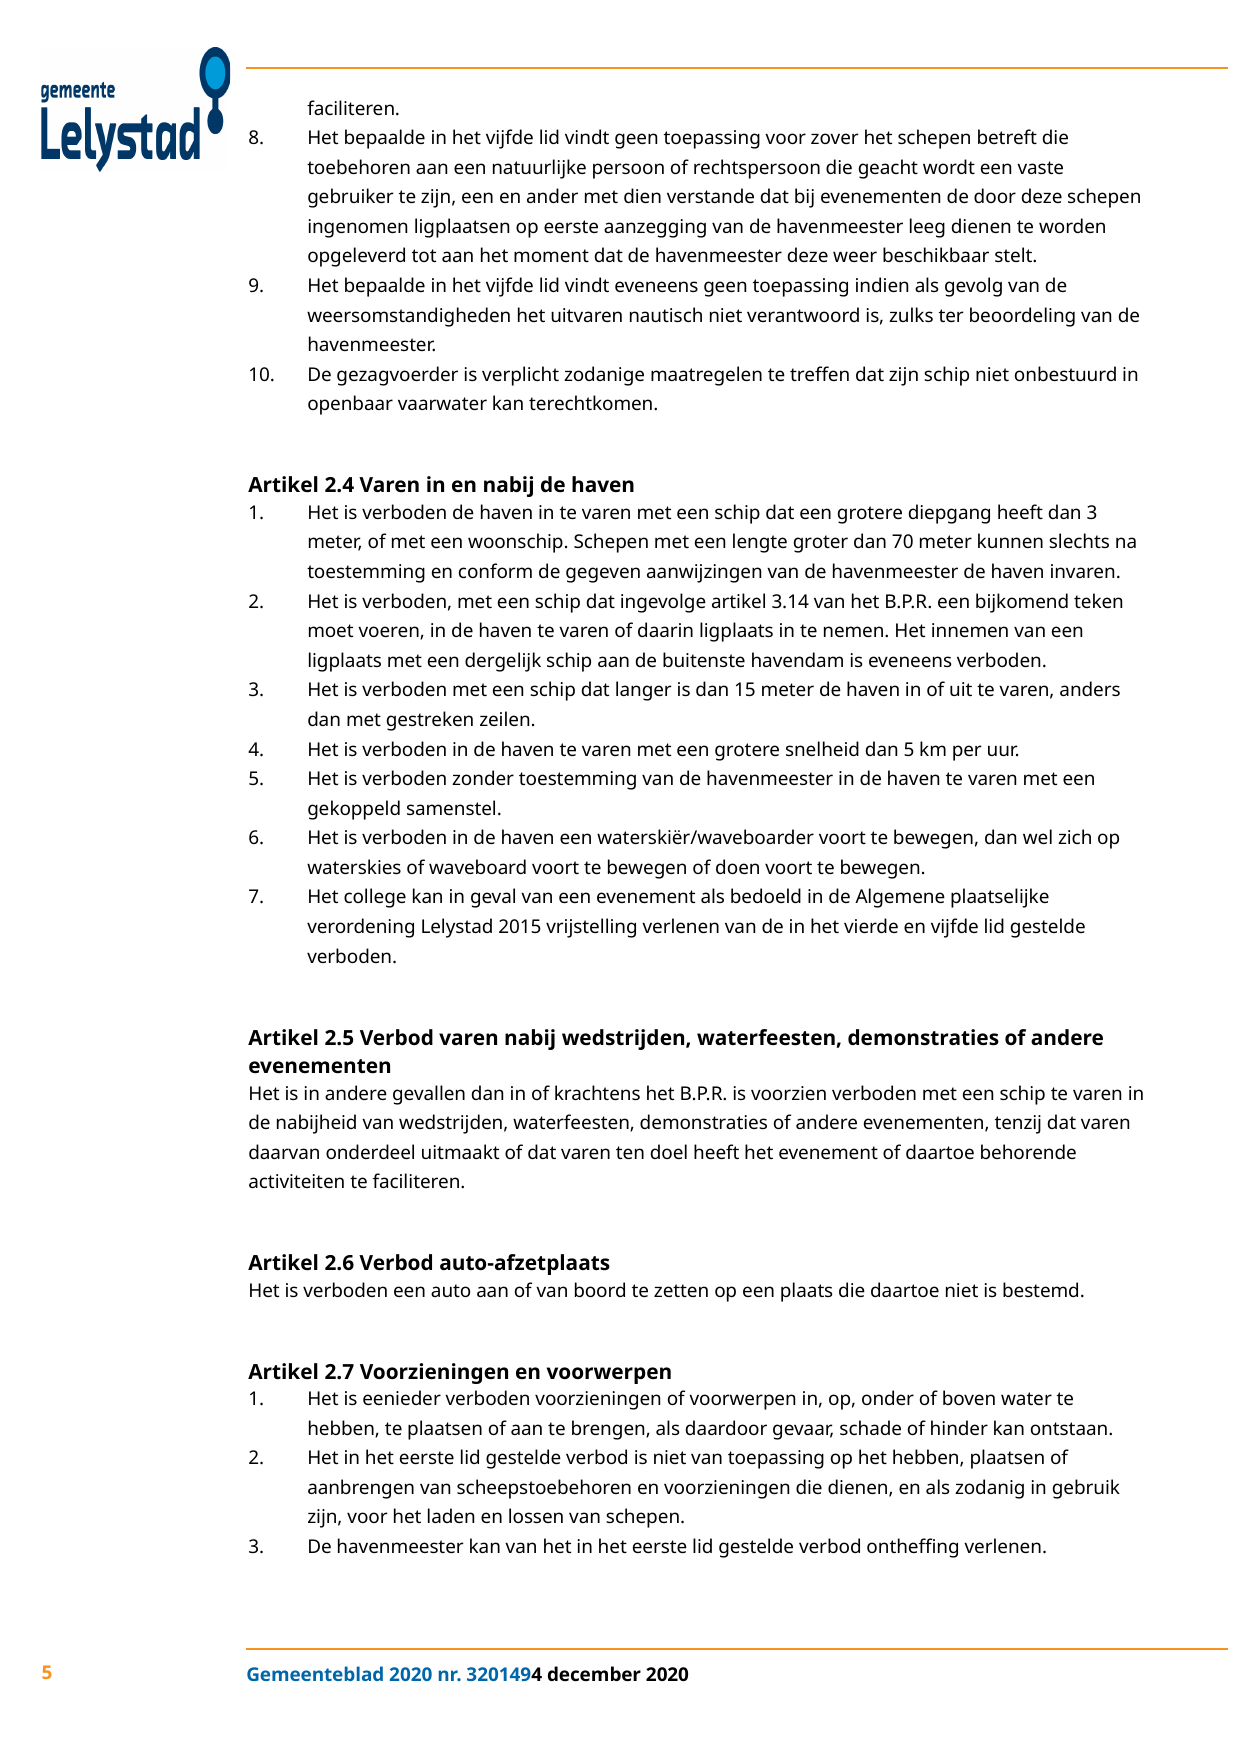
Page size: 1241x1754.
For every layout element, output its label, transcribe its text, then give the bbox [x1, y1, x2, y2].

list Het bepaalde in het vijfde lid vindt eveneens geen toepassing indien als gevolg van de weersomstandigheden het uitvaren nautisch niet verantwoord is, zulks ter beoordeling van de havenmeester. [248, 272, 1152, 357]
list faciliteren. [248, 95, 1152, 121]
list Het is eenieder verboden voorzieningen of voorwerpen in, op, onder of boven water te hebben, te plaatsen of aan te brengen, als daardoor gevaar, schade of hinder kan ontstaan. [248, 1385, 1152, 1441]
list Het is verboden met een schip dat langer is dan 15 meter de haven in of uit te varen, anders dan met gestreken zeilen. [248, 677, 1152, 732]
list Het is verboden in de haven een waterskiër/waveboarder voort te bewegen, dan wel zich op waterskies of waveboard voort te bewegen of doen voort te bewegen. [248, 824, 1152, 880]
list De havenmeester kan van het in het eerste lid gestelde verbod ontheffing verlenen. [248, 1533, 1152, 1559]
list Het bepaalde in het vijfde lid vindt geen toepassing voor zover het schepen betreft die toebehoren aan een natuurlijke persoon of rechtspersoon die geacht wordt een vaste gebruiker te zijn, een en ander met dien verstande dat bij evenementen de door deze schepen ingenomen ligplaatsen op eerste aanzegging van de havenmeester leeg dienen te worden opgeleverd tot aan het moment dat de havenmeester deze weer beschikbaar stelt. [248, 124, 1152, 268]
list Het is verboden in de haven te varen met een grotere snelheid dan 5 km per uur. [248, 736, 1152, 761]
list De gezagvoerder is verplicht zodanige maatregelen te treffen dat zijn schip niet onbestuurd in openbaar vaarwater kan terechtkomen. [248, 361, 1152, 416]
list Het is verboden zonder toestemming van de havenmeester in de haven te varen met een gekoppeld samenstel. [248, 765, 1152, 821]
list Het is verboden de haven in te varen met een schip dat een grotere diepgang heeft dan 3 meter, of met een woonschip. Schepen met een lengte groter dan 70 meter kunnen slechts na toestemming en conform de gegeven aanwijzingen van de havenmeester de haven invaren. [248, 499, 1152, 584]
picture [41, 47, 231, 172]
list Het in het eerste lid gestelde verbod is niet van toepassing op het hebben, plaatsen of aanbrengen van scheepstoebehoren en voorzieningen die dienen, en als zodanig in gebruik zijn, voor het laden en lossen van schepen. [248, 1444, 1152, 1529]
text Het is verboden een auto aan of van boord te zetten op een plaats die daartoe niet is bestemd. [248, 1277, 1152, 1303]
text Het is in andere gevallen dan in of krachtens het B.P.R. is voorzien verboden met een schip te varen in de nabijheid van wedstrijden, waterfeesten, demonstraties of andere evenementen, tenzij dat varen daarvan onderdeel uitmaakt of dat varen ten doel heeft het evenement of daartoe behorende activiteiten te faciliteren. [248, 1080, 1152, 1194]
list Het college kan in geval van een evenement als bedoeld in de Algemene plaatselijke verordening Lelystad 2015 vrijstelling verlenen van de in het vierde en vijfde lid gestelde verboden. [248, 884, 1152, 968]
list Het is verboden, met een schip dat ingevolge artikel 3.14 van het B.P.R. een bijkomend teken moet voeren, in de haven te varen of daarin ligplaats in te nemen. Het innemen van een ligplaats met een dergelijk schip aan de buitenste havendam is eveneens verboden. [248, 588, 1152, 673]
text Artikel 2.6 Verbod auto-afzetplaats [248, 1248, 1152, 1277]
text Artikel 2.4 Varen in en nabij de haven [248, 471, 1152, 499]
text Artikel 2.5 Verbod varen nabij wedstrijden, waterfeesten, demonstraties of andere evenementen [248, 1023, 1152, 1080]
text Artikel 2.7 Voorzieningen en voorwerpen [248, 1357, 1152, 1385]
